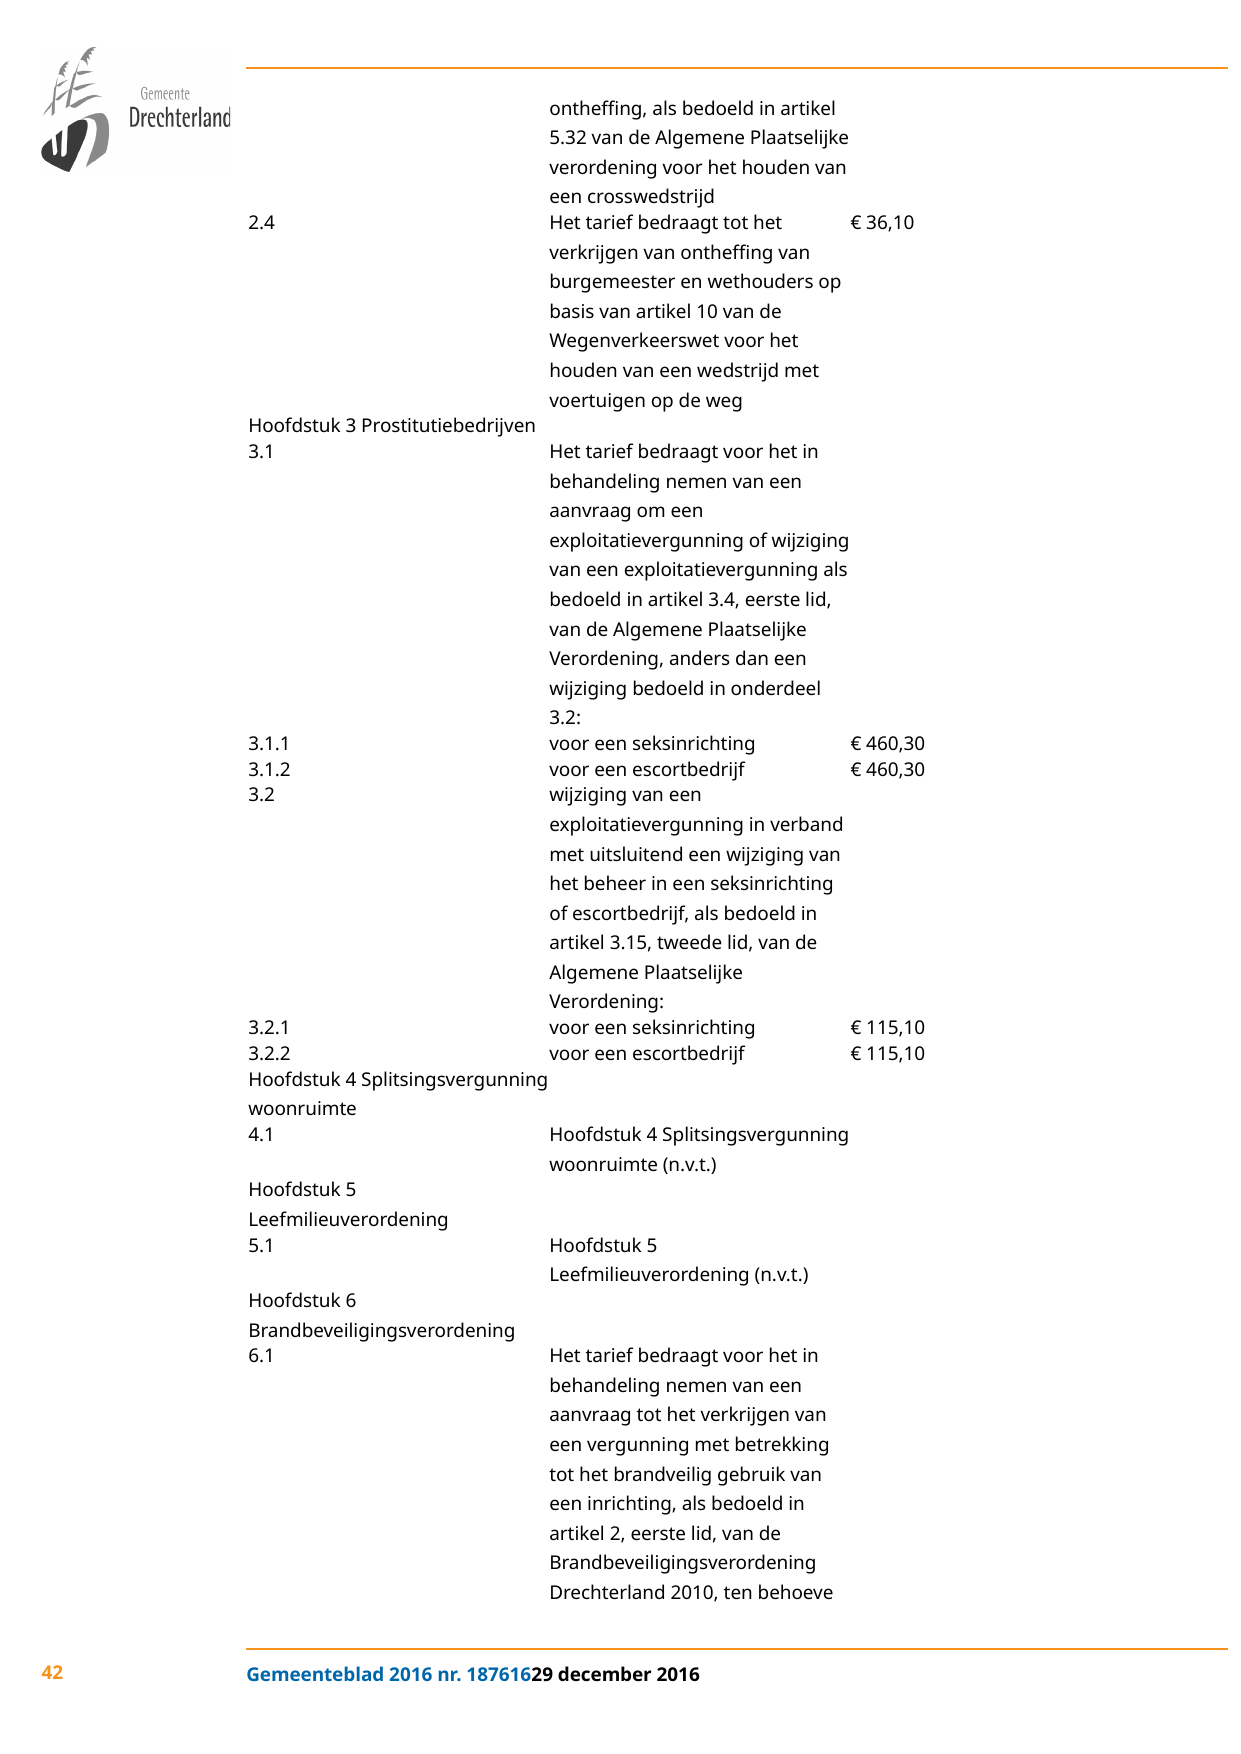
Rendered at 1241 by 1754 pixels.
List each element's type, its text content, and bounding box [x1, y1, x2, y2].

table_cell 6.1 [248, 1343, 549, 1605]
table_cell [248, 95, 549, 209]
table_cell voor een escortbedrijf [549, 756, 850, 782]
table_cell [850, 438, 1152, 730]
table_cell 3.1.1 [248, 730, 549, 756]
table_cell Hoofdstuk 4 Splitsingsvergunning woonruimte (n.v.t.) [549, 1121, 850, 1177]
table_cell Hoofdstuk 5 Leefmilieuverordening [248, 1177, 549, 1232]
table_cell 3.2.1 [248, 1015, 549, 1040]
table_cell 3.1.2 [248, 756, 549, 782]
table_cell 3.2 [248, 782, 549, 1014]
table_cell [850, 1232, 1152, 1287]
table_cell Hoofdstuk 6 Brandbeveiligingsverordening [248, 1287, 549, 1342]
table_cell [850, 95, 1152, 209]
table_cell [850, 1121, 1152, 1177]
table_cell Hoofdstuk 3 Prostitutiebedrijven [248, 413, 549, 438]
table_cell 5.1 [248, 1232, 549, 1287]
table_cell 4.1 [248, 1121, 549, 1177]
table_cell Het tarief bedraagt voor het in behandeling nemen van een aanvraag om een exploitatievergunning of wijziging van een exploitatievergunning als bedoeld in artikel 3.4, eerste lid, van de Algemene Plaatselijke Verordening, anders dan een wijziging bedoeld in onderdeel 3.2: [549, 438, 850, 730]
table_cell 2.4 [248, 209, 549, 412]
table_cell € 460,30 [850, 756, 1152, 782]
table_cell Het tarief bedraagt voor het in behandeling nemen van een aanvraag tot het verkrijgen van een vergunning met betrekking tot het brandveilig gebruik van een inrichting, als bedoeld in artikel 2, eerste lid, van de Brandbeveiligingsverordening Drechterland 2010, ten behoeve [549, 1343, 850, 1605]
table_cell Hoofdstuk 5 Leefmilieuverordening (n.v.t.) [549, 1232, 850, 1287]
table_cell 3.1 [248, 438, 549, 730]
table_cell ontheffing, als bedoeld in artikel 5.32 van de Algemene Plaatselijke verordening voor het houden van een crosswedstrijd [549, 95, 850, 209]
table_cell 3.2.2 [248, 1040, 549, 1066]
table_cell [850, 782, 1152, 1014]
table_cell [850, 1343, 1152, 1605]
table_cell voor een seksinrichting [549, 730, 850, 756]
table_cell Hoofdstuk 4 Splitsingsvergunning woonruimte [248, 1066, 549, 1121]
table_cell voor een seksinrichting [549, 1015, 850, 1040]
table_cell Het tarief bedraagt tot het verkrijgen van ontheffing van burgemeester en wethouders op basis van artikel 10 van de Wegenverkeerswet voor het houden van een wedstrijd met voertuigen op de weg [549, 209, 850, 412]
table_cell voor een escortbedrijf [549, 1040, 850, 1066]
table_cell € 115,10 [850, 1040, 1152, 1066]
table_cell € 36,10 [850, 209, 1152, 412]
table_cell € 115,10 [850, 1015, 1152, 1040]
table_cell € 460,30 [850, 730, 1152, 756]
table_cell wijziging van een exploitatievergunning in verband met uitsluitend een wijziging van het beheer in een seksinrichting of escortbedrijf, als bedoeld in artikel 3.15, tweede lid, van de Algemene Plaatselijke Verordening: [549, 782, 850, 1014]
picture [41, 47, 231, 172]
